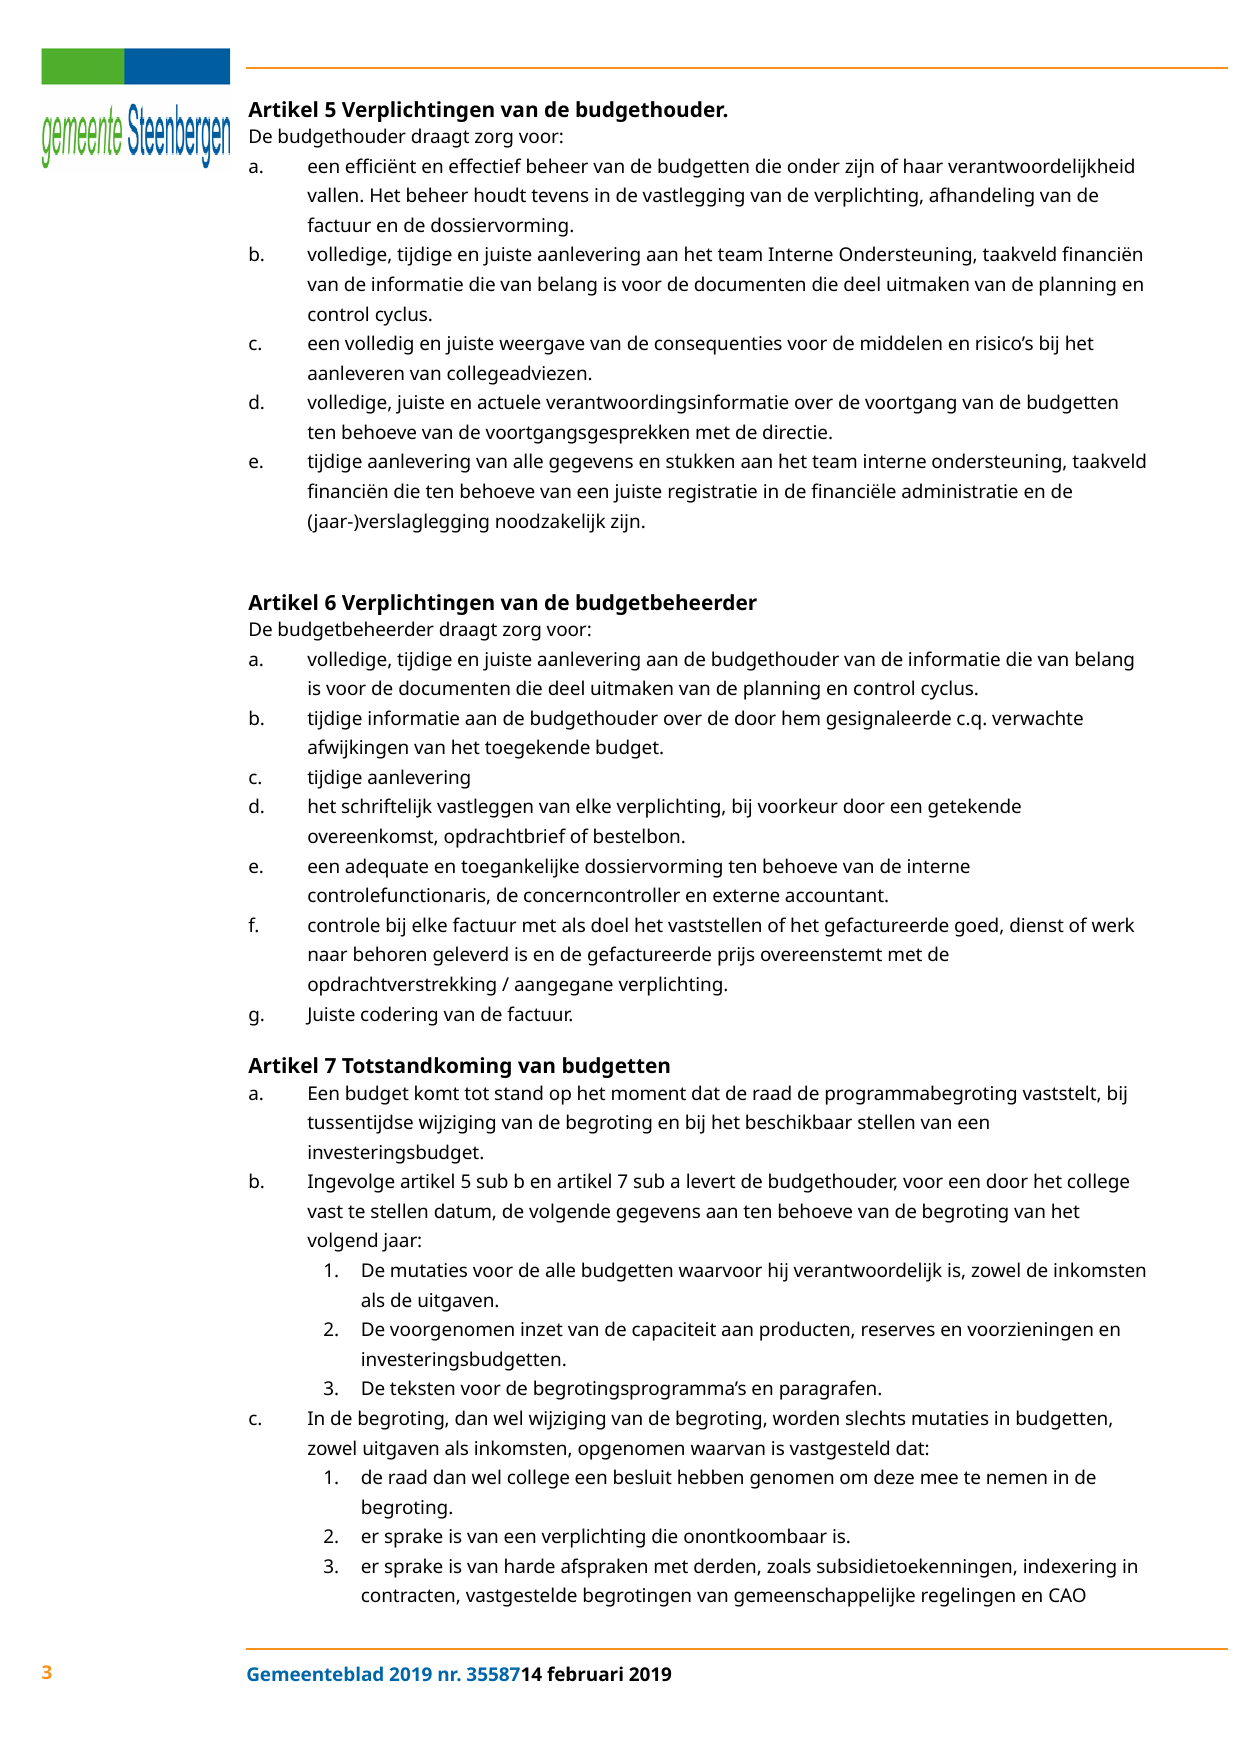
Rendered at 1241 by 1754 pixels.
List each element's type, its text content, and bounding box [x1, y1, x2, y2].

list tijdige aanlevering van alle gegevens en stukken aan het team interne ondersteuning, taakveld financiën die ten behoeve van een juiste registratie in de financiële administratie en de (jaar-)verslaglegging noodzakelijk zijn. [248, 449, 1152, 533]
text Artikel 7 Totstandkoming van budgetten [248, 1051, 1152, 1080]
list controle bij elke factuur met als doel het vaststellen of het gefactureerde goed, dienst of werk naar behoren geleverd is en de gefactureerde prijs overeenstemt met de opdrachtverstrekking / aangegane verplichting. [248, 912, 1152, 997]
list volledige, tijdige en juiste aanlevering aan het team Interne Ondersteuning, taakveld financiën van de informatie die van belang is voor de documenten die deel uitmaken van de planning en control cyclus. [248, 242, 1152, 326]
list De mutaties voor de alle budgetten waarvoor hij verantwoordelijk is, zowel de inkomsten als de uitgaven. [323, 1257, 1152, 1312]
list volledige, tijdige en juiste aanlevering aan de budgethouder van de informatie die van belang is voor de documenten die deel uitmaken van de planning en control cyclus. [248, 646, 1152, 701]
list tijdige informatie aan de budgethouder over de door hem gesignaleerde c.q. verwachte afwijkingen van het toegekende budget. [248, 705, 1152, 760]
list tijdige aanlevering [248, 764, 1152, 790]
list Juiste codering van de factuur. [248, 1001, 1152, 1027]
list er sprake is van harde afspraken met derden, zoals subsidietoekenningen, indexering in contracten, vastgestelde begrotingen van gemeenschappelijke regelingen en CAO [323, 1553, 1152, 1608]
list In de begroting, dan wel wijziging van de begroting, worden slechts mutaties in budgetten, zowel uitgaven als inkomsten, opgenomen waarvan is vastgesteld dat: [248, 1405, 1152, 1460]
text Artikel 6 Verplichtingen van de budgetbeheerder [248, 588, 1152, 616]
list De teksten voor de begrotingsprogramma’s en paragrafen. [323, 1376, 1152, 1401]
list Een budget komt tot stand op het moment dat de raad de programmabegroting vaststelt, bij tussentijdse wijziging van de begroting en bij het beschikbaar stellen van een investeringsbudget. [248, 1080, 1152, 1164]
picture [41, 47, 231, 172]
text De budgetbeheerder draagt zorg voor: [248, 616, 1152, 642]
list een efficiënt en effectief beheer van de budgetten die onder zijn of haar verantwoordelijkheid vallen. Het beheer houdt tevens in de vastlegging van de verplichting, afhandeling van de factuur en de dossiervorming. [248, 153, 1152, 238]
list de raad dan wel college een besluit hebben genomen om deze mee te nemen in de begroting. [323, 1464, 1152, 1519]
list volledige, juiste en actuele verantwoordingsinformatie over de voortgang van de budgetten ten behoeve van de voortgangsgesprekken met de directie. [248, 389, 1152, 445]
list een volledig en juiste weergave van de consequenties voor de middelen en risico’s bij het aanleveren van collegeadviezen. [248, 330, 1152, 386]
list er sprake is van een verplichting die onontkoombaar is. [323, 1523, 1152, 1549]
list Ingevolge artikel 5 sub b en artikel 7 sub a levert de budgethouder, voor een door het college vast te stellen datum, de volgende gegevens aan ten behoeve van de begroting van het volgend jaar: [248, 1168, 1152, 1253]
list een adequate en toegankelijke dossiervorming ten behoeve van de interne controlefunctionaris, de concerncontroller en externe accountant. [248, 853, 1152, 908]
list De voorgenomen inzet van de capaciteit aan producten, reserves en voorzieningen en investeringsbudgetten. [323, 1316, 1152, 1372]
text De budgethouder draagt zorg voor: [248, 123, 1152, 149]
text Artikel 5 Verplichtingen van de budgethouder. [248, 95, 1152, 123]
list het schriftelijk vastleggen van elke verplichting, bij voorkeur door een getekende overeenkomst, opdrachtbrief of bestelbon. [248, 794, 1152, 849]
